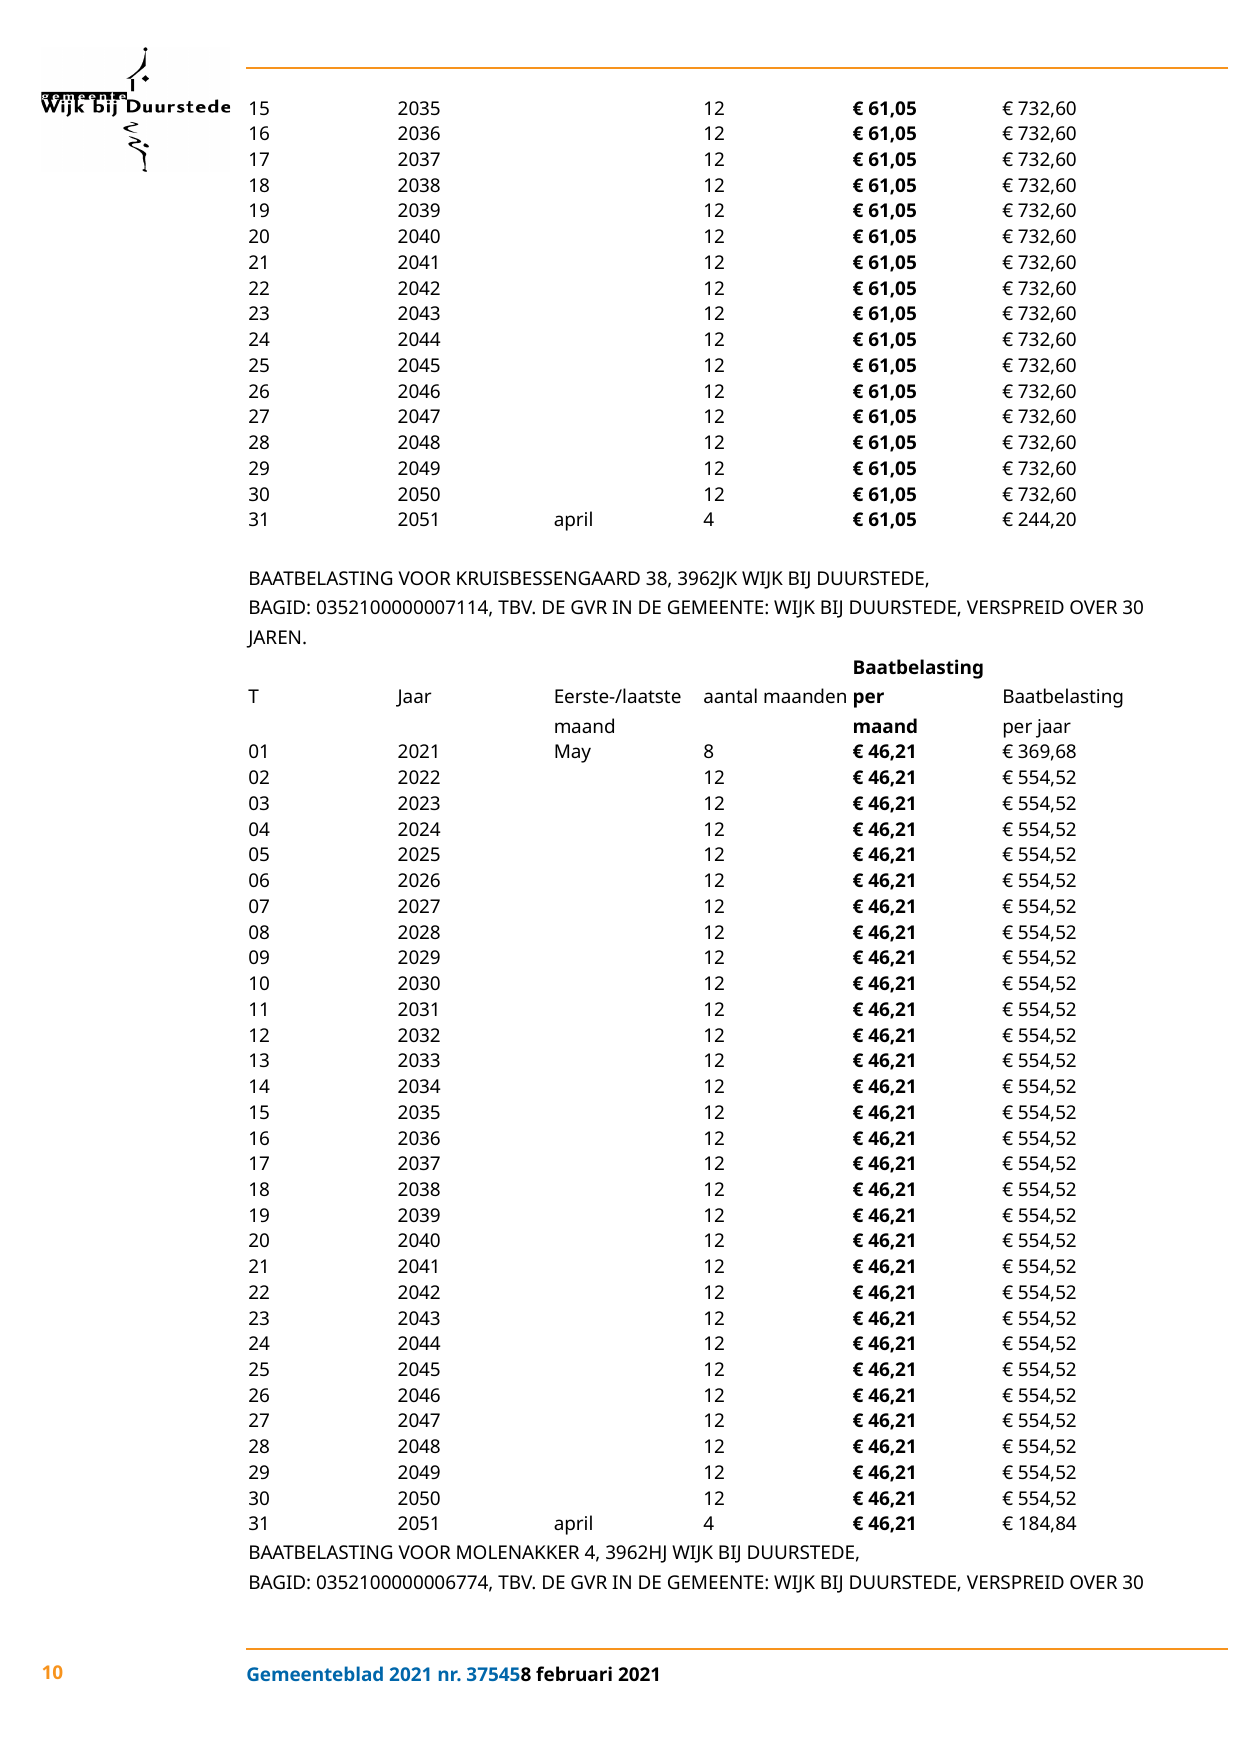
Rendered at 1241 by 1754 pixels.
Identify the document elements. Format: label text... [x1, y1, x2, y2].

table_cell 2022 [398, 765, 553, 790]
table_cell [554, 481, 703, 506]
table_cell [554, 1279, 703, 1305]
table_cell € 554,52 [1002, 970, 1152, 996]
table_cell 18 [248, 1176, 397, 1202]
table_cell € 554,52 [1002, 1202, 1152, 1228]
table_cell 20 [248, 224, 397, 249]
table_cell € 61,05 [853, 326, 1002, 352]
picture [41, 47, 231, 172]
table_cell 12 [703, 146, 852, 172]
table_cell € 61,05 [853, 378, 1002, 403]
table_cell 12 [703, 1228, 852, 1253]
table_cell 31 [248, 1511, 397, 1536]
table_cell 12 [703, 1434, 852, 1459]
table_cell [554, 868, 703, 893]
table_cell [554, 1176, 703, 1202]
table_cell € 184,84 [1002, 1511, 1152, 1536]
table_cell € 554,52 [1002, 1279, 1152, 1305]
table_cell € 554,52 [1002, 1176, 1152, 1202]
table_cell € 46,21 [853, 1022, 1002, 1047]
table_cell 28 [248, 1434, 397, 1459]
table_cell 2041 [398, 249, 553, 275]
table_cell 12 [703, 1150, 852, 1176]
table_cell € 46,21 [853, 739, 1002, 764]
table_header Baatbelasting per jaar [1002, 654, 1152, 739]
table_cell [554, 429, 703, 455]
table_cell 30 [248, 481, 397, 506]
table_cell 27 [248, 404, 397, 429]
table_cell € 46,21 [853, 1305, 1002, 1331]
table_cell € 46,21 [853, 919, 1002, 944]
table_cell 12 [703, 1485, 852, 1511]
table_cell € 554,52 [1002, 1022, 1152, 1047]
table_cell € 244,20 [1002, 506, 1152, 532]
table_cell [554, 1253, 703, 1279]
table_cell april [554, 1511, 703, 1536]
table_cell € 46,21 [853, 1434, 1002, 1459]
table_cell € 554,52 [1002, 816, 1152, 842]
table_cell april [554, 506, 703, 532]
table_cell € 46,21 [853, 1150, 1002, 1176]
table_cell 29 [248, 455, 397, 481]
table_cell 2040 [398, 1228, 553, 1253]
table_cell 12 [703, 1202, 852, 1228]
table_cell [554, 121, 703, 146]
table_cell 2037 [398, 1150, 553, 1176]
table_cell € 554,52 [1002, 1099, 1152, 1125]
table_cell 2037 [398, 146, 553, 172]
table_cell [554, 301, 703, 326]
table_cell 2045 [398, 1356, 553, 1382]
table_cell € 732,60 [1002, 146, 1152, 172]
table_cell € 46,21 [853, 1048, 1002, 1073]
table_cell 29 [248, 1459, 397, 1485]
table_cell 12 [703, 249, 852, 275]
table_cell € 46,21 [853, 1331, 1002, 1356]
table_cell 24 [248, 326, 397, 352]
table_cell € 554,52 [1002, 790, 1152, 816]
table_cell € 61,05 [853, 146, 1002, 172]
table_cell [554, 455, 703, 481]
table_cell € 46,21 [853, 996, 1002, 1022]
table_cell [554, 352, 703, 378]
table_cell € 61,05 [853, 172, 1002, 198]
table_cell 12 [703, 1073, 852, 1099]
table_cell 12 [703, 1099, 852, 1125]
table_cell 21 [248, 1253, 397, 1279]
table_cell 2025 [398, 842, 553, 867]
table_cell [554, 1022, 703, 1047]
table_cell [554, 275, 703, 301]
table_cell 12 [703, 945, 852, 970]
table_cell € 46,21 [853, 842, 1002, 867]
table_cell 2050 [398, 481, 553, 506]
table_cell 12 [703, 172, 852, 198]
table_cell 2051 [398, 1511, 553, 1536]
table_cell € 46,21 [853, 1408, 1002, 1433]
table_cell 2026 [398, 868, 553, 893]
table_cell 02 [248, 765, 397, 790]
table_cell 12 [703, 1459, 852, 1485]
table_cell 12 [703, 1048, 852, 1073]
table_cell 2036 [398, 1125, 553, 1150]
table_cell 2048 [398, 1434, 553, 1459]
table_cell 14 [248, 1073, 397, 1099]
table_cell 12 [703, 198, 852, 223]
table_cell 05 [248, 842, 397, 867]
table_cell 2030 [398, 970, 553, 996]
table_cell 06 [248, 868, 397, 893]
table_cell € 554,52 [1002, 765, 1152, 790]
table_cell [554, 404, 703, 429]
table_cell 12 [703, 1253, 852, 1279]
table_cell 12 [703, 121, 852, 146]
table_cell € 61,05 [853, 198, 1002, 223]
table_cell [554, 996, 703, 1022]
table_cell 12 [703, 275, 852, 301]
table_cell 2041 [398, 1253, 553, 1279]
table_cell 2021 [398, 739, 553, 764]
table_cell 2028 [398, 919, 553, 944]
table_cell 12 [703, 404, 852, 429]
table_cell 03 [248, 790, 397, 816]
table_cell 12 [703, 1125, 852, 1150]
table_cell € 46,21 [853, 945, 1002, 970]
table_cell € 46,21 [853, 1073, 1002, 1099]
table_cell [554, 95, 703, 121]
table_cell 12 [703, 224, 852, 249]
table_cell € 732,60 [1002, 249, 1152, 275]
table_cell 8 [703, 739, 852, 764]
table_cell € 554,52 [1002, 1356, 1152, 1382]
table_cell 01 [248, 739, 397, 764]
table_cell 2050 [398, 1485, 553, 1511]
table_cell 16 [248, 1125, 397, 1150]
table_cell € 61,05 [853, 352, 1002, 378]
table_cell € 554,52 [1002, 1150, 1152, 1176]
table_cell € 554,52 [1002, 1485, 1152, 1511]
table_cell 2048 [398, 429, 553, 455]
table_cell € 46,21 [853, 1228, 1002, 1253]
table_cell 2038 [398, 1176, 553, 1202]
table_cell 17 [248, 1150, 397, 1176]
table_cell € 61,05 [853, 481, 1002, 506]
table_cell 19 [248, 1202, 397, 1228]
table_cell 2044 [398, 1331, 553, 1356]
table_cell € 61,05 [853, 224, 1002, 249]
table_cell [554, 1099, 703, 1125]
table_cell 12 [703, 868, 852, 893]
table_header aantal maanden [703, 654, 852, 739]
table_cell € 732,60 [1002, 455, 1152, 481]
table_cell 2043 [398, 1305, 553, 1331]
table_cell € 732,60 [1002, 481, 1152, 506]
table_cell 11 [248, 996, 397, 1022]
table_cell [554, 765, 703, 790]
table_cell 2047 [398, 1408, 553, 1433]
table_cell 12 [703, 1305, 852, 1331]
table_cell 12 [703, 996, 852, 1022]
table_cell € 46,21 [853, 970, 1002, 996]
table_header Jaar [398, 654, 553, 739]
table_cell 4 [703, 506, 852, 532]
table_cell 16 [248, 121, 397, 146]
table_cell [554, 893, 703, 919]
table_cell [554, 1228, 703, 1253]
table_cell [554, 970, 703, 996]
table_cell 2033 [398, 1048, 553, 1073]
table_cell 04 [248, 816, 397, 842]
table_cell € 46,21 [853, 893, 1002, 919]
table_cell € 554,52 [1002, 1382, 1152, 1408]
table_cell [554, 198, 703, 223]
table_cell 25 [248, 1356, 397, 1382]
table_cell € 46,21 [853, 1511, 1002, 1536]
table_cell 10 [248, 970, 397, 996]
table_cell 2027 [398, 893, 553, 919]
table_cell € 61,05 [853, 455, 1002, 481]
table_cell 18 [248, 172, 397, 198]
table_cell € 732,60 [1002, 352, 1152, 378]
table_cell 2044 [398, 326, 553, 352]
table_cell 23 [248, 301, 397, 326]
table_cell € 554,52 [1002, 919, 1152, 944]
table_header T [248, 654, 397, 739]
table_cell € 554,52 [1002, 1305, 1152, 1331]
table_cell May [554, 739, 703, 764]
table_cell [554, 249, 703, 275]
table_cell [554, 326, 703, 352]
table_cell [554, 1485, 703, 1511]
table_cell 2046 [398, 378, 553, 403]
table_cell 12 [703, 301, 852, 326]
table_cell € 732,60 [1002, 172, 1152, 198]
table_cell € 732,60 [1002, 198, 1152, 223]
table_cell € 554,52 [1002, 868, 1152, 893]
table_cell 12 [703, 326, 852, 352]
table_cell € 732,60 [1002, 275, 1152, 301]
table_header Eerste-/laatste maand [554, 654, 703, 739]
table_cell € 61,05 [853, 249, 1002, 275]
table_cell 2040 [398, 224, 553, 249]
table_cell [554, 146, 703, 172]
table_cell 27 [248, 1408, 397, 1433]
table_cell 2029 [398, 945, 553, 970]
table_cell 4 [703, 1511, 852, 1536]
table_cell € 46,21 [853, 1485, 1002, 1511]
table_cell [554, 945, 703, 970]
table_cell € 46,21 [853, 1382, 1002, 1408]
table_cell [554, 1331, 703, 1356]
table_cell [554, 842, 703, 867]
table_cell € 732,60 [1002, 224, 1152, 249]
table_cell 2039 [398, 198, 553, 223]
table_cell € 61,05 [853, 506, 1002, 532]
table_cell [554, 1125, 703, 1150]
table_cell 12 [703, 816, 852, 842]
table_cell 12 [703, 352, 852, 378]
table_cell 2051 [398, 506, 553, 532]
table_cell 12 [703, 1176, 852, 1202]
table_cell € 554,52 [1002, 945, 1152, 970]
text BAGID: 0352100000006774, TBV. DE GVR IN DE GEMEENTE: WIJK BIJ DUURSTEDE, VERSPREID OVER 30 [248, 1569, 1152, 1595]
table_cell 2035 [398, 95, 553, 121]
table_cell 2043 [398, 301, 553, 326]
table_cell [554, 790, 703, 816]
table_cell 12 [703, 765, 852, 790]
table_cell € 554,52 [1002, 996, 1152, 1022]
table_cell € 46,21 [853, 816, 1002, 842]
table_cell 12 [703, 1408, 852, 1433]
table_cell € 554,52 [1002, 1434, 1152, 1459]
table_cell 24 [248, 1331, 397, 1356]
table_cell 21 [248, 249, 397, 275]
table_cell € 554,52 [1002, 842, 1152, 867]
table_cell € 732,60 [1002, 404, 1152, 429]
table_cell € 732,60 [1002, 429, 1152, 455]
table_cell € 46,21 [853, 1279, 1002, 1305]
table_cell 07 [248, 893, 397, 919]
table_cell € 554,52 [1002, 1253, 1152, 1279]
table_cell 22 [248, 1279, 397, 1305]
table_cell 2047 [398, 404, 553, 429]
table_cell € 46,21 [853, 868, 1002, 893]
table_cell € 554,52 [1002, 1459, 1152, 1485]
table_cell € 554,52 [1002, 1228, 1152, 1253]
table_cell 12 [703, 842, 852, 867]
table_cell € 46,21 [853, 1176, 1002, 1202]
table_cell € 732,60 [1002, 95, 1152, 121]
table_cell € 46,21 [853, 1125, 1002, 1150]
table_cell [554, 1073, 703, 1099]
table_cell 12 [703, 1331, 852, 1356]
table_cell € 61,05 [853, 301, 1002, 326]
table_cell 2036 [398, 121, 553, 146]
table_cell € 554,52 [1002, 1073, 1152, 1099]
table_cell [554, 1048, 703, 1073]
table_cell 2042 [398, 1279, 553, 1305]
table_cell 26 [248, 378, 397, 403]
table_cell [554, 816, 703, 842]
table_cell [554, 1305, 703, 1331]
table_cell 2035 [398, 1099, 553, 1125]
table_cell 26 [248, 1382, 397, 1408]
table_cell € 554,52 [1002, 893, 1152, 919]
table_cell 25 [248, 352, 397, 378]
table_cell 22 [248, 275, 397, 301]
table_cell [554, 1382, 703, 1408]
table_cell € 554,52 [1002, 1125, 1152, 1150]
table_cell 2039 [398, 1202, 553, 1228]
table_cell 2042 [398, 275, 553, 301]
table_cell € 61,05 [853, 275, 1002, 301]
table_cell € 732,60 [1002, 301, 1152, 326]
table_cell € 554,52 [1002, 1331, 1152, 1356]
table_cell 2032 [398, 1022, 553, 1047]
table_cell [554, 224, 703, 249]
table_cell [554, 378, 703, 403]
table_cell € 46,21 [853, 790, 1002, 816]
table_cell € 554,52 [1002, 1048, 1152, 1073]
table_cell 23 [248, 1305, 397, 1331]
table_cell € 61,05 [853, 95, 1002, 121]
table_cell 12 [703, 481, 852, 506]
table_cell [554, 172, 703, 198]
table_cell € 46,21 [853, 1459, 1002, 1485]
table_cell 12 [703, 919, 852, 944]
table_cell € 46,21 [853, 1356, 1002, 1382]
table_cell 2049 [398, 455, 553, 481]
table_cell [554, 1356, 703, 1382]
table_cell € 61,05 [853, 121, 1002, 146]
table_cell € 369,68 [1002, 739, 1152, 764]
table_cell 12 [703, 1022, 852, 1047]
table_cell € 46,21 [853, 1253, 1002, 1279]
table_header Baatbelasting per maand [853, 654, 1002, 739]
table_cell 12 [703, 1382, 852, 1408]
table_cell [554, 919, 703, 944]
table_cell 12 [703, 1279, 852, 1305]
table_cell € 46,21 [853, 1099, 1002, 1125]
table_cell 2045 [398, 352, 553, 378]
table_cell € 732,60 [1002, 121, 1152, 146]
table_cell 2034 [398, 1073, 553, 1099]
table_cell 20 [248, 1228, 397, 1253]
table_cell 15 [248, 95, 397, 121]
table_cell [554, 1459, 703, 1485]
table_cell 12 [248, 1022, 397, 1047]
table_cell 12 [703, 1356, 852, 1382]
table_cell 12 [703, 893, 852, 919]
table_cell € 46,21 [853, 765, 1002, 790]
table_cell € 46,21 [853, 1202, 1002, 1228]
text BAGID: 0352100000007114, TBV. DE GVR IN DE GEMEENTE: WIJK BIJ DUURSTEDE, VERSPREID OVER 30 JAREN. [248, 594, 1152, 650]
table_cell 12 [703, 95, 852, 121]
table_cell 31 [248, 506, 397, 532]
table_cell [554, 1202, 703, 1228]
table_cell 12 [703, 970, 852, 996]
table_cell 30 [248, 1485, 397, 1511]
table_cell € 732,60 [1002, 326, 1152, 352]
text BAATBELASTING VOOR KRUISBESSENGAARD 38, 3962JK WIJK BIJ DUURSTEDE, [248, 565, 1152, 591]
table_cell 15 [248, 1099, 397, 1125]
table_cell € 61,05 [853, 429, 1002, 455]
table_cell € 61,05 [853, 404, 1002, 429]
table_cell 12 [703, 790, 852, 816]
table_cell 2046 [398, 1382, 553, 1408]
table_cell 2031 [398, 996, 553, 1022]
table_cell 28 [248, 429, 397, 455]
table_cell 19 [248, 198, 397, 223]
table_cell € 554,52 [1002, 1408, 1152, 1433]
table_cell 2023 [398, 790, 553, 816]
table_cell 17 [248, 146, 397, 172]
table_cell 12 [703, 378, 852, 403]
table_cell 13 [248, 1048, 397, 1073]
table_cell 2049 [398, 1459, 553, 1485]
table_cell [554, 1408, 703, 1433]
table_cell 2038 [398, 172, 553, 198]
table_cell 09 [248, 945, 397, 970]
table_cell [554, 1150, 703, 1176]
table_cell 2024 [398, 816, 553, 842]
text BAATBELASTING VOOR MOLENAKKER 4, 3962HJ WIJK BIJ DUURSTEDE, [248, 1539, 1152, 1565]
table_cell € 732,60 [1002, 378, 1152, 403]
table_cell 12 [703, 429, 852, 455]
table_cell 08 [248, 919, 397, 944]
table_cell 12 [703, 455, 852, 481]
table_cell [554, 1434, 703, 1459]
